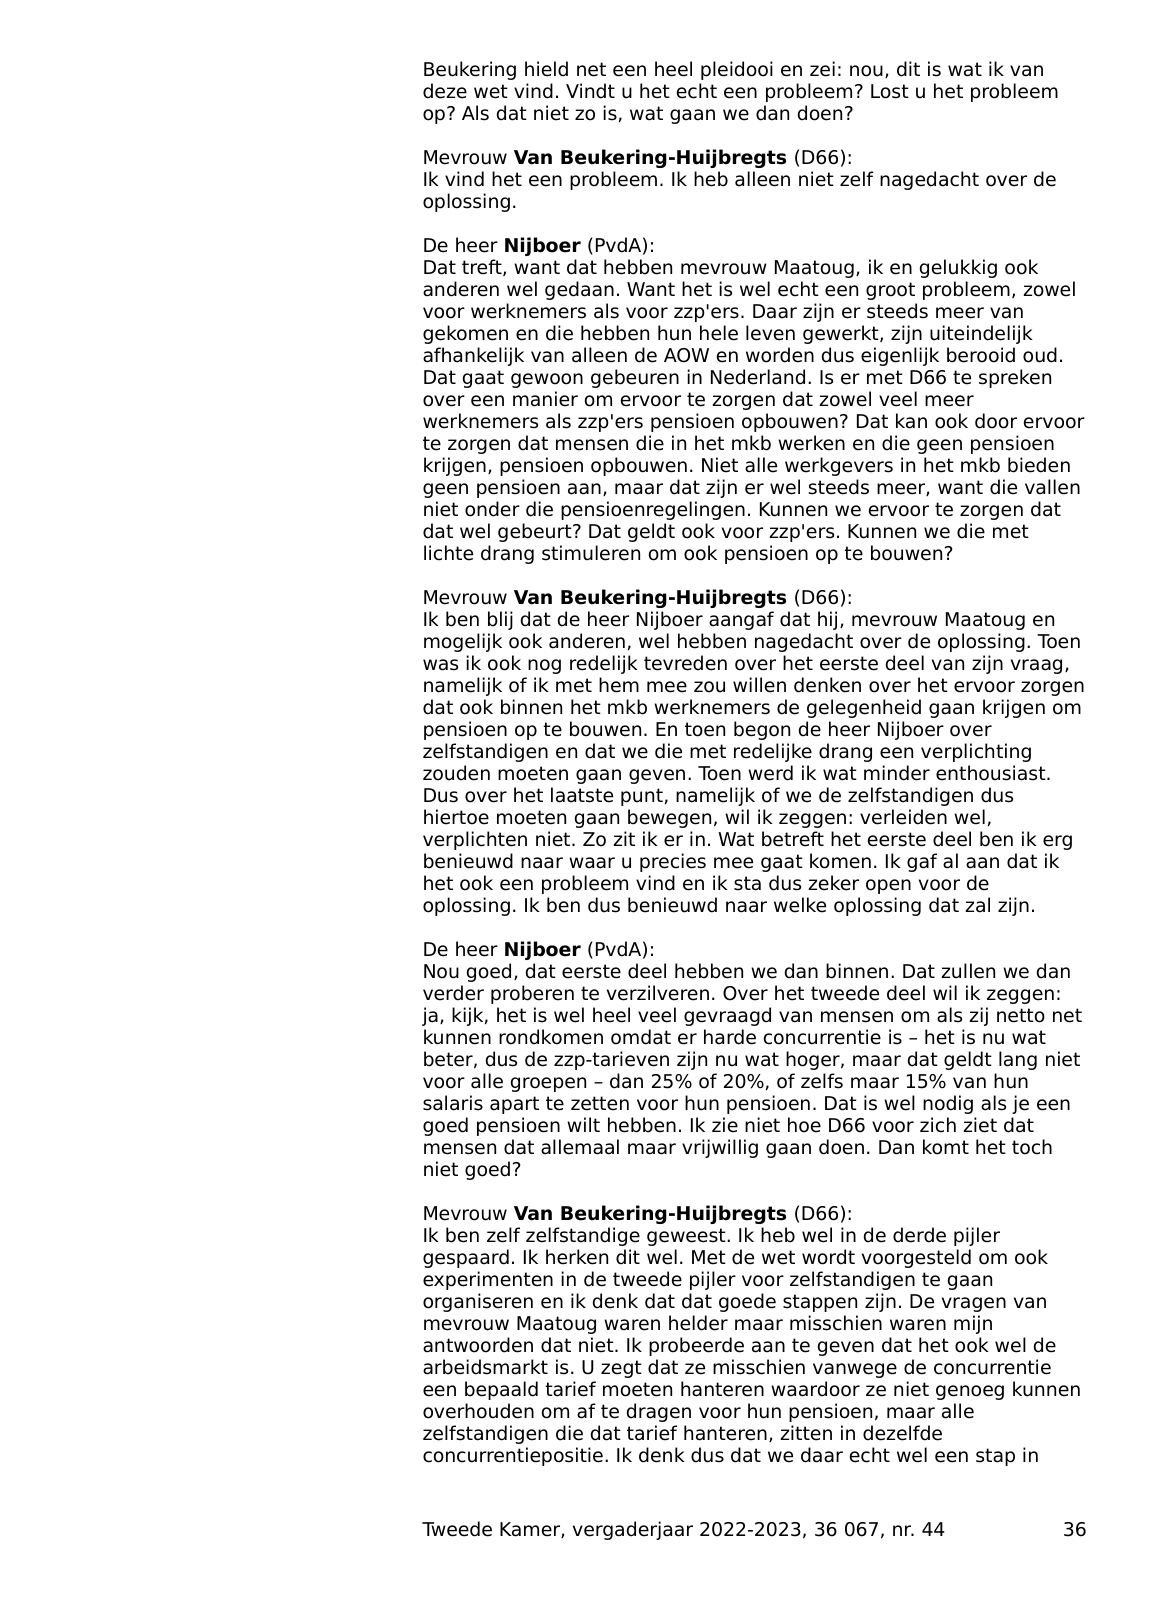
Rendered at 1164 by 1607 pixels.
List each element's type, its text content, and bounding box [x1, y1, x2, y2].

text Dat treft, want dat hebben mevrouw Maatoug, ik en gelukkig ook anderen wel gedaan. Want het is wel echt een groot probleem, zowel voor werknemers als voor zzp'ers. Daar zijn er steeds meer van gekomen en die hebben hun hele leven gewerkt, zijn uiteindelijk afhankelijk van alleen de AOW en worden dus eigenlijk berooid oud. Dat gaat gewoon gebeuren in Nederland. Is er met D66 te spreken over een manier om ervoor te zorgen dat zowel veel meer werknemers als zzp'ers pensioen opbouwen? Dat kan ook door ervoor te zorgen dat mensen die in het mkb werken en die geen pensioen krijgen, pensioen opbouwen. Niet alle werkgevers in het mkb bieden geen pensioen aan, maar dat zijn er wel steeds meer, want die vallen niet onder die pensioenregelingen. Kunnen we ervoor te zorgen dat dat wel gebeurt? Dat geldt ook voor zzp'ers. Kunnen we die met lichte drang stimuleren om ook pensioen op te bouwen? [422, 257, 1087, 565]
text De heer Nijboer (PvdA): [422, 235, 1087, 257]
text Ik ben blij dat de heer Nijboer aangaf dat hij, mevrouw Maatoug en mogelijk ook anderen, wel hebben nagedacht over de oplossing. Toen was ik ook nog redelijk tevreden over het eerste deel van zijn vraag, namelijk of ik met hem mee zou willen denken over het ervoor zorgen dat ook binnen het mkb werknemers de gelegenheid gaan krijgen om pensioen op te bouwen. En toen begon de heer Nijboer over zelfstandigen en dat we die met redelijke drang een verplichting zouden moeten gaan geven. Toen werd ik wat minder enthousiast. Dus over het laatste punt, namelijk of we de zelfstandigen dus hiertoe moeten gaan bewegen, wil ik zeggen: verleiden wel, verplichten niet. Zo zit ik er in. Wat betreft het eerste deel ben ik erg benieuwd naar waar u precies mee gaat komen. Ik gaf al aan dat ik het ook een probleem vind en ik sta dus zeker open voor de oplossing. Ik ben dus benieuwd naar welke oplossing dat zal zijn. [422, 609, 1087, 917]
text Mevrouw Van Beukering-Huijbregts (D66): [422, 147, 1087, 169]
text De heer Nijboer (PvdA): [422, 939, 1087, 961]
text Mevrouw Van Beukering-Huijbregts (D66): [422, 1203, 1087, 1225]
text Beukering hield net een heel pleidooi en zei: nou, dit is wat ik van deze wet vind. Vindt u het echt een probleem? Lost u het probleem op? Als dat niet zo is, wat gaan we dan doen? [422, 59, 1087, 125]
text Mevrouw Van Beukering-Huijbregts (D66): [422, 587, 1087, 609]
text Ik ben zelf zelfstandige geweest. Ik heb wel in de derde pijler gespaard. Ik herken dit wel. Met de wet wordt voorgesteld om ook experimenten in de tweede pijler voor zelfstandigen te gaan organiseren en ik denk dat dat goede stappen zijn. De vragen van mevrouw Maatoug waren helder maar misschien waren mijn antwoorden dat niet. Ik probeerde aan te geven dat het ook wel de arbeidsmarkt is. U zegt dat ze misschien vanwege de concurrentie een bepaald tarief moeten hanteren waardoor ze niet genoeg kunnen overhouden om af te dragen voor hun pensioen, maar alle zelfstandigen die dat tarief hanteren, zitten in dezelfde concurrentiepositie. Ik denk dus dat we daar echt wel een stap in [422, 1225, 1087, 1467]
text Nou goed, dat eerste deel hebben we dan binnen. Dat zullen we dan verder proberen te verzilveren. Over het tweede deel wil ik zeggen: ja, kijk, het is wel heel veel gevraagd van mensen om als zij netto net kunnen rondkomen omdat er harde concurrentie is – het is nu wat beter, dus de zzp-tarieven zijn nu wat hoger, maar dat geldt lang niet voor alle groepen – dan 25% of 20%, of zelfs maar 15% van hun salaris apart te zetten voor hun pensioen. Dat is wel nodig als je een goed pensioen wilt hebben. Ik zie niet hoe D66 voor zich ziet dat mensen dat allemaal maar vrijwillig gaan doen. Dan komt het toch niet goed? [422, 961, 1087, 1181]
text Ik vind het een probleem. Ik heb alleen niet zelf nagedacht over de oplossing. [422, 169, 1087, 213]
